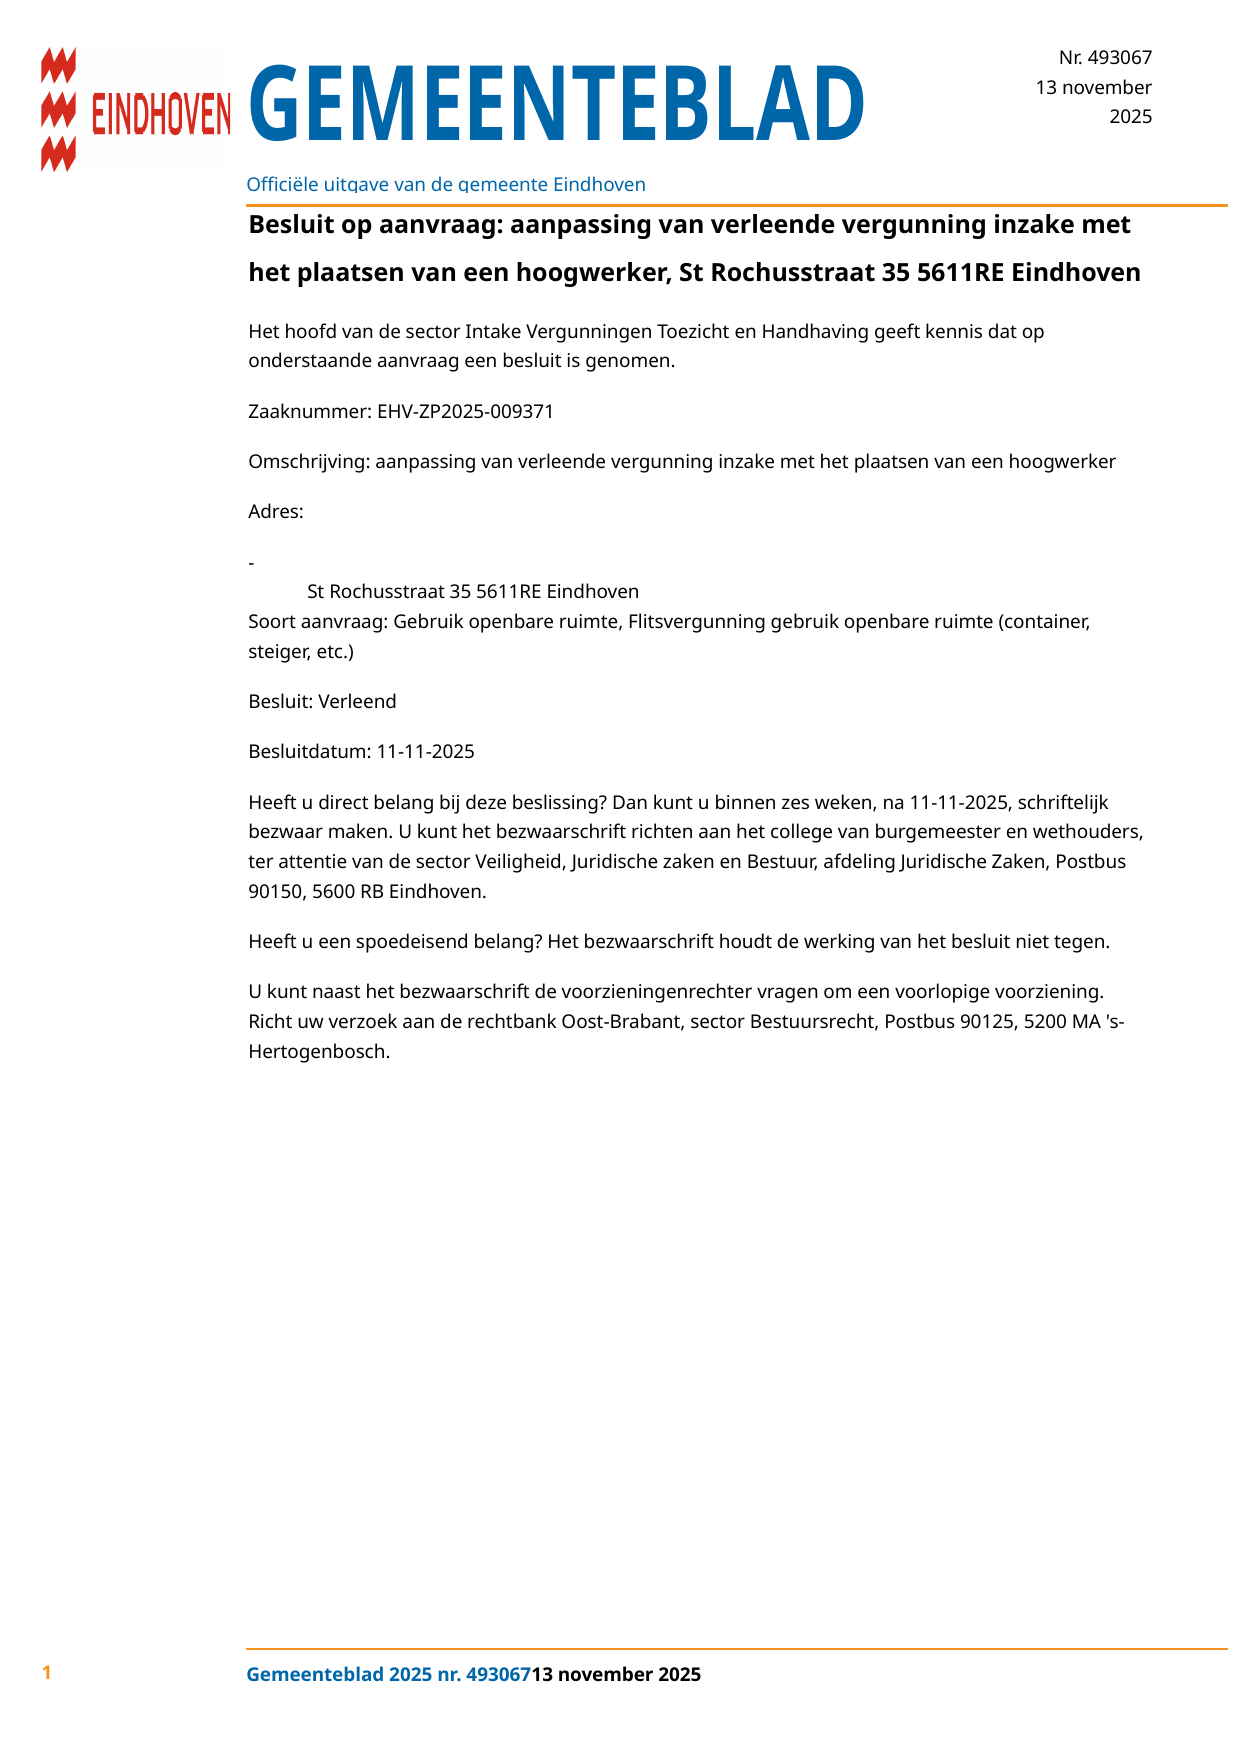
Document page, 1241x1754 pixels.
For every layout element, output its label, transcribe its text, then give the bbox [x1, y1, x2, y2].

text Besluit op aanvraag: aanpassing van verleende vergunning inzake met het plaatsen van een hoogwerker, St Rochusstraat 35 5611RE Eindhoven [248, 207, 1152, 288]
text Omschrijving: aanpassing van verleende vergunning inzake met het plaatsen van een hoogwerker [248, 448, 1152, 474]
text U kunt naast het bezwaarschrift de voorzieningenrechter vragen om een voorlopige voorziening. Richt uw verzoek aan de rechtbank Oost-Brabant, sector Bestuursrecht, Postbus 90125, 5200 MA 's-Hertogenbosch. [248, 979, 1152, 1064]
text Heeft u direct belang bij deze beslissing? Dan kunt u binnen zes weken, na 11-11-2025, schriftelijk bezwaar maken. U kunt het bezwaarschrift richten aan het college van burgemeester en wethouders, ter attentie van de sector Veiligheid, Juridische zaken en Bestuur, afdeling Juridische Zaken, Postbus 90150, 5600 RB Eindhoven. [248, 789, 1152, 904]
text Heeft u een spoedeisend belang? Het bezwaarschrift houdt de werking van het besluit niet tegen. [248, 928, 1152, 954]
text Besluitdatum: 11-11-2025 [248, 739, 1152, 764]
text Het hoofd van de sector Intake Vergunningen Toezicht en Handhaving geeft kennis dat op onderstaande aanvraag een besluit is genomen. [248, 318, 1152, 373]
text Adres: [248, 499, 1152, 524]
text Zaaknummer: EHV-ZP2025-009371 [248, 398, 1152, 424]
list St Rochusstraat 35 5611RE Eindhoven [248, 579, 1152, 604]
picture [41, 47, 231, 172]
text Soort aanvraag: Gebruik openbare ruimte, Flitsvergunning gebruik openbare ruimte (container, steiger, etc.) [248, 608, 1152, 664]
text Besluit: Verleend [248, 688, 1152, 714]
